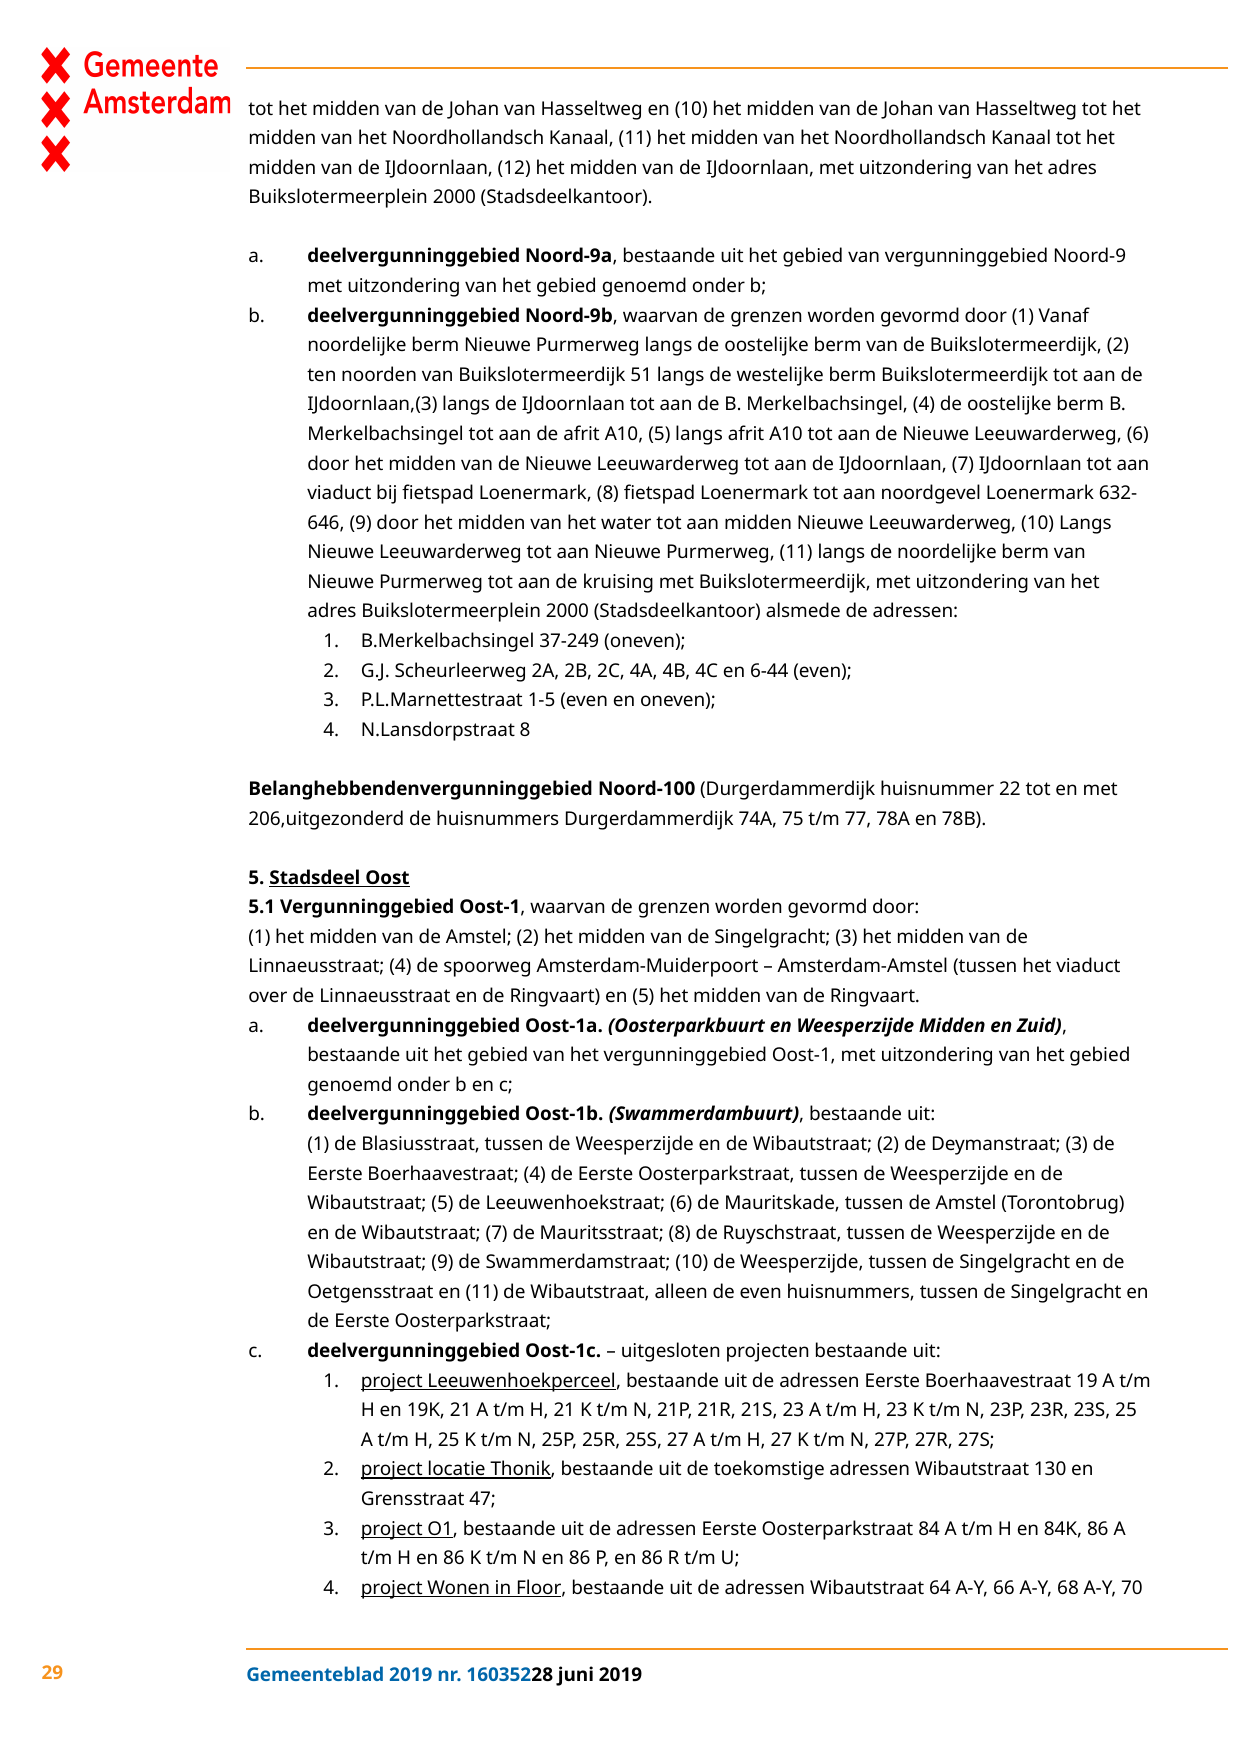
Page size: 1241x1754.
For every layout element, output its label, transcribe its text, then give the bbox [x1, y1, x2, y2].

list project Wonen in Floor, bestaande uit de adressen Wibautstraat 64 A-Y, 66 A-Y, 68 A-Y, 70 [323, 1574, 1152, 1600]
list deelvergunninggebied Oost-1c. – uitgesloten projecten bestaande uit: [248, 1337, 1152, 1363]
text (1) het midden van de Amstel; (2) het midden van de Singelgracht; (3) het midden van de Linnaeusstraat; (4) de spoorweg Amsterdam-Muiderpoort – Amsterdam-Amstel (tussen het viaduct over de Linnaeusstraat en de Ringvaart) en (5) het midden van de Ringvaart. [248, 923, 1152, 1008]
text tot het midden van de Johan van Hasseltweg en (10) het midden van de Johan van Hasseltweg tot het midden van het Noordhollandsch Kanaal, (11) het midden van het Noordhollandsch Kanaal tot het midden van de IJdoornlaan, (12) het midden van de IJdoornlaan, met uitzondering van het adres Buikslotermeerplein 2000 (Stadsdeelkantoor). [248, 95, 1152, 209]
text 5.1 Vergunninggebied Oost-1, waarvan de grenzen worden gevormd door: [248, 893, 1152, 919]
list deelvergunninggebied Oost-1a. (Oosterparkbuurt en Weesperzijde Midden en Zuid), bestaande uit het gebied van het vergunninggebied Oost-1, met uitzondering van het gebied genoemd onder b en c; [248, 1012, 1152, 1097]
list project locatie Thonik, bestaande uit de toekomstige adressen Wibautstraat 130 en Grensstraat 47; [323, 1456, 1152, 1511]
list deelvergunninggebied Noord-9b, waarvan de grenzen worden gevormd door (1) Vanaf noordelijke berm Nieuwe Purmerweg langs de oostelijke berm van de Buikslotermeerdijk, (2) ten noorden van Buikslotermeerdijk 51 langs de westelijke berm Buikslotermeerdijk tot aan de IJdoornlaan,(3) langs de IJdoornlaan tot aan de B. Merkelbachsingel, (4) de oostelijke berm B. Merkelbachsingel tot aan de afrit A10, (5) langs afrit A10 tot aan de Nieuwe Leeuwarderweg, (6) door het midden van de Nieuwe Leeuwarderweg tot aan de IJdoornlaan, (7) IJdoornlaan tot aan viaduct bij fietspad Loenermark, (8) fietspad Loenermark tot aan noordgevel Loenermark 632-646, (9) door het midden van het water tot aan midden Nieuwe Leeuwarderweg, (10) Langs Nieuwe Leeuwarderweg tot aan Nieuwe Purmerweg, (11) langs de noordelijke berm van Nieuwe Purmerweg tot aan de kruising met Buikslotermeerdijk, met uitzondering van het adres Buikslotermeerplein 2000 (Stadsdeelkantoor) alsmede de adressen: [248, 302, 1152, 623]
list project O1, bestaande uit de adressen Eerste Oosterparkstraat 84 A t/m H en 84K, 86 A t/m H en 86 K t/m N en 86 P, en 86 R t/m U; [323, 1515, 1152, 1570]
list (1) de Blasiusstraat, tussen de Weesperzijde en de Wibautstraat; (2) de Deymanstraat; (3) de Eerste Boerhaavestraat; (4) de Eerste Oosterparkstraat, tussen de Weesperzijde en de Wibautstraat; (5) de Leeuwenhoekstraat; (6) de Mauritskade, tussen de Amstel (Torontobrug) en de Wibautstraat; (7) de Mauritsstraat; (8) de Ruyschstraat, tussen de Weesperzijde en de Wibautstraat; (9) de Swammerdamstraat; (10) de Weesperzijde, tussen de Singelgracht en de Oetgensstraat en (11) de Wibautstraat, alleen de even huisnummers, tussen de Singelgracht en de Eerste Oosterparkstraat; [248, 1130, 1152, 1333]
list deelvergunninggebied Noord-9a, bestaande uit het gebied van vergunninggebied Noord-9 met uitzondering van het gebied genoemd onder b; [248, 243, 1152, 298]
list G.J. Scheurleerweg 2A, 2B, 2C, 4A, 4B, 4C en 6-44 (even); [323, 657, 1152, 683]
text 5. Stadsdeel Oost [248, 864, 1152, 890]
list N.Lansdorpstraat 8 [323, 716, 1152, 742]
picture [41, 47, 231, 172]
list B.Merkelbachsingel 37-249 (oneven); [323, 627, 1152, 653]
text Belanghebbendenvergunninggebied Noord-100 (Durgerdammerdijk huisnummer 22 tot en met 206,uitgezonderd de huisnummers Durgerdammerdijk 74A, 75 t/m 77, 78A en 78B). [248, 775, 1152, 831]
list project Leeuwenhoekperceel, bestaande uit de adressen Eerste Boerhaavestraat 19 A t/m H en 19K, 21 A t/m H, 21 K t/m N, 21P, 21R, 21S, 23 A t/m H, 23 K t/m N, 23P, 23R, 23S, 25 A t/m H, 25 K t/m N, 25P, 25R, 25S, 27 A t/m H, 27 K t/m N, 27P, 27R, 27S; [323, 1367, 1152, 1452]
list deelvergunninggebied Oost-1b. (Swammerdambuurt), bestaande uit: [248, 1101, 1152, 1126]
list P.L.Marnettestraat 1-5 (even en oneven); [323, 686, 1152, 712]
